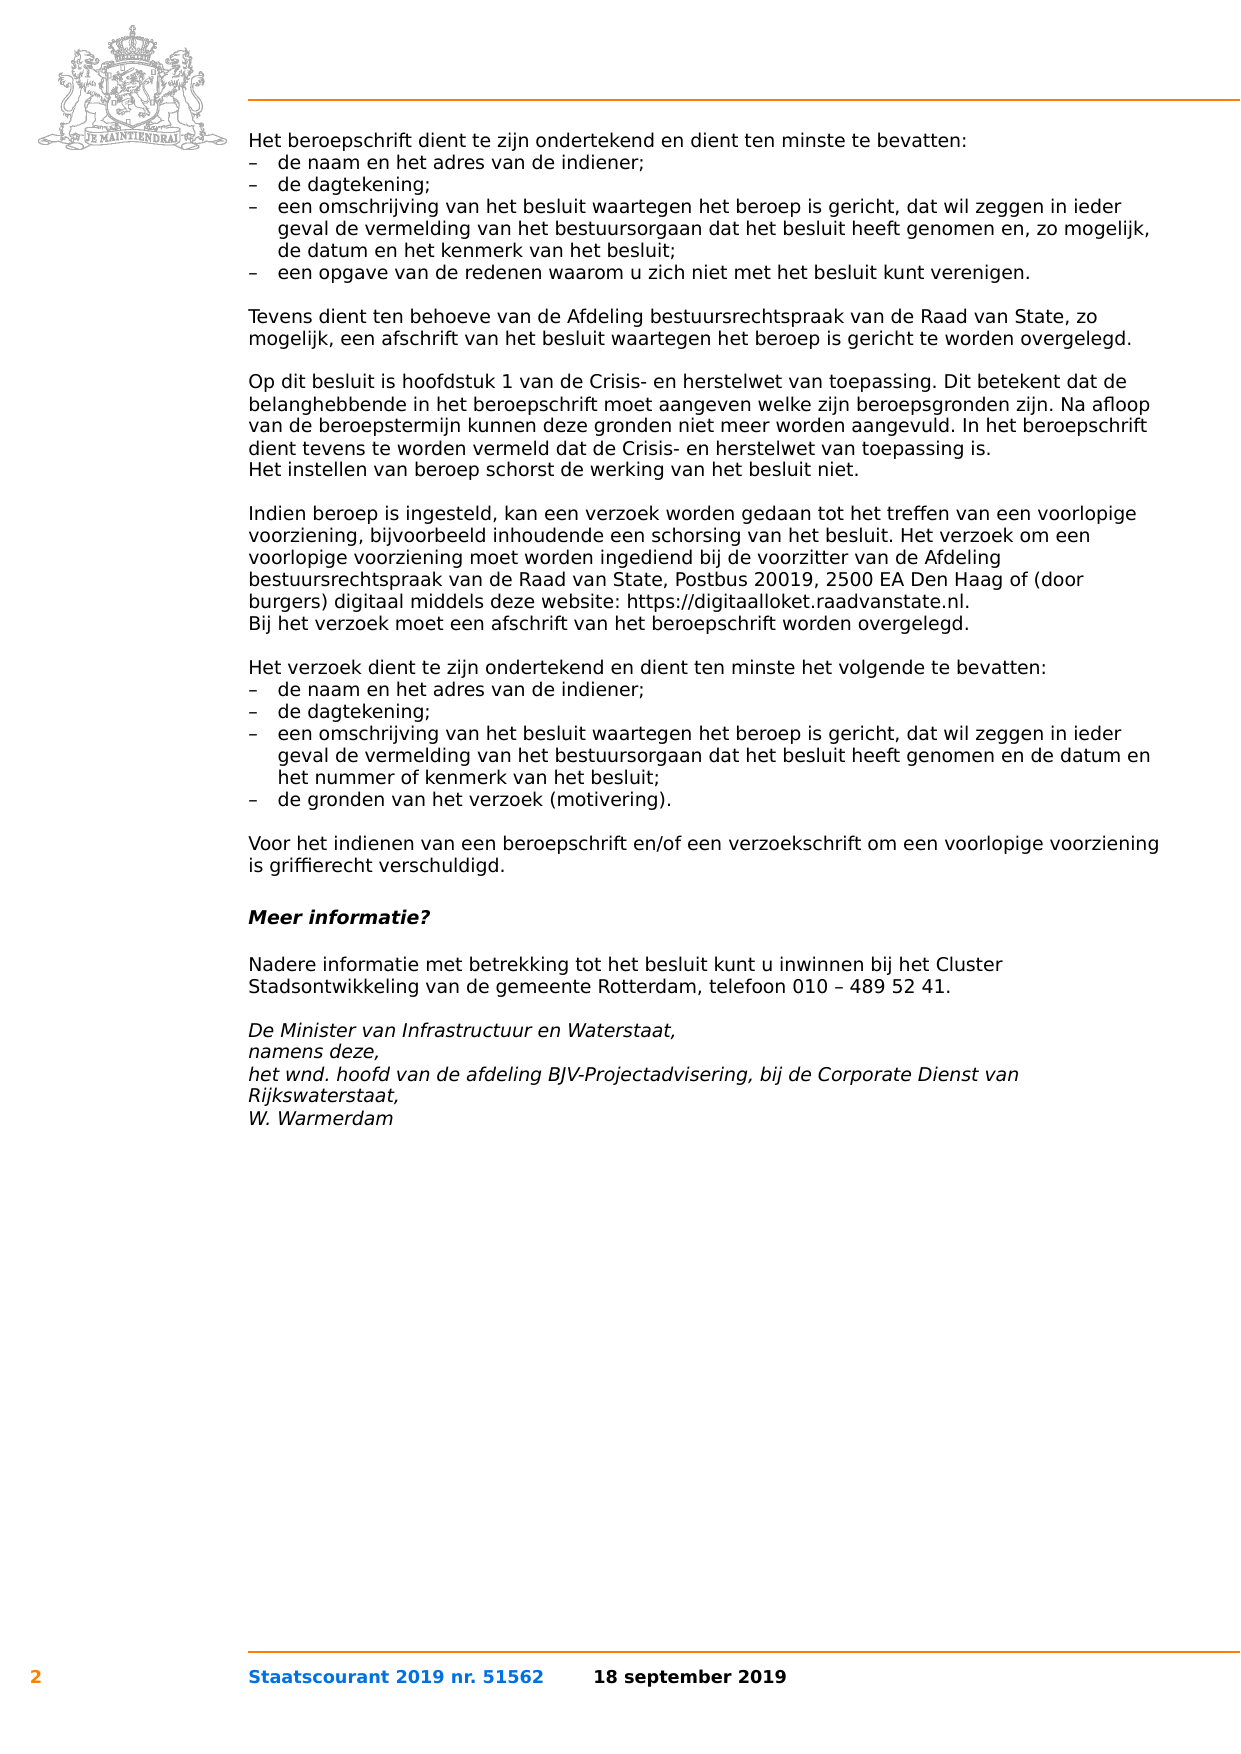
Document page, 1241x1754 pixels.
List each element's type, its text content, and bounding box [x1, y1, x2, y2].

text – de dagtekening; [248, 174, 1163, 196]
text Indien beroep is ingesteld, kan een verzoek worden gedaan tot het treffen van een voorlopige voorziening, bijvoorbeeld inhoudende een schorsing van het besluit. Het verzoek om een voorlopige voorziening moet worden ingediend bij de voorzitter van de Afdeling bestuursrechtspraak van de Raad van State, Postbus 20019, 2500 EA Den Haag of (door burgers) digitaal middels deze website: https://digitaalloket.raadvanstate.nl. [248, 503, 1163, 613]
text Voor het indienen van een beroepschrift en/of een verzoekschrift om een voorlopige voorziening is griffierecht verschuldigd. [248, 833, 1163, 877]
text Op dit besluit is hoofdstuk 1 van de Crisis- en herstelwet van toepassing. Dit betekent dat de belanghebbende in het beroepschrift moet aangeven welke zijn beroepsgronden zijn. Na afloop van de beroepstermijn kunnen deze gronden niet meer worden aangevuld. In het beroepschrift dient tevens te worden vermeld dat de Crisis- en herstelwet van toepassing is. [248, 371, 1163, 459]
text – de gronden van het verzoek (motivering). [248, 789, 1163, 811]
text – de dagtekening; [248, 701, 1163, 723]
text Nadere informatie met betrekking tot het besluit kunt u inwinnen bij het Cluster Stadsontwikkeling van de gemeente Rotterdam, telefoon 010 – 489 52 41. [248, 954, 1163, 998]
text De Minister van Infrastructuur en Waterstaat, namens deze, het wnd. hoofd van de afdeling BJV-Projectadvisering, bij de Corporate Dienst van Rijkswaterstaat, W. Warmerdam [248, 1019, 1163, 1129]
text – de naam en het adres van de indiener; [248, 152, 1163, 174]
text Tevens dient ten behoeve van de Afdeling bestuursrechtspraak van de Raad van State, zo mogelijk, een afschrift van het besluit waartegen het beroep is gericht te worden overgelegd. [248, 306, 1163, 349]
text – de naam en het adres van de indiener; [248, 679, 1163, 701]
text – een opgave van de redenen waarom u zich niet met het besluit kunt verenigen. [248, 262, 1163, 284]
subtitle Meer informatie? [248, 907, 1163, 929]
text Het instellen van beroep schorst de werking van het besluit niet. [248, 459, 1163, 481]
picture [38, 25, 227, 150]
text Het beroepschrift dient te zijn ondertekend en dient ten minste te bevatten: [248, 130, 1163, 152]
text Bij het verzoek moet een afschrift van het beroepschrift worden overgelegd. [248, 613, 1163, 635]
text – een omschrijving van het besluit waartegen het beroep is gericht, dat wil zeggen in ieder geval de vermelding van het bestuursorgaan dat het besluit heeft genomen en, zo mogelijk, de datum en het kenmerk van het besluit; [248, 196, 1163, 262]
text – een omschrijving van het besluit waartegen het beroep is gericht, dat wil zeggen in ieder geval de vermelding van het bestuursorgaan dat het besluit heeft genomen en de datum en het nummer of kenmerk van het besluit; [248, 723, 1163, 789]
text Het verzoek dient te zijn ondertekend en dient ten minste het volgende te bevatten: [248, 657, 1163, 679]
